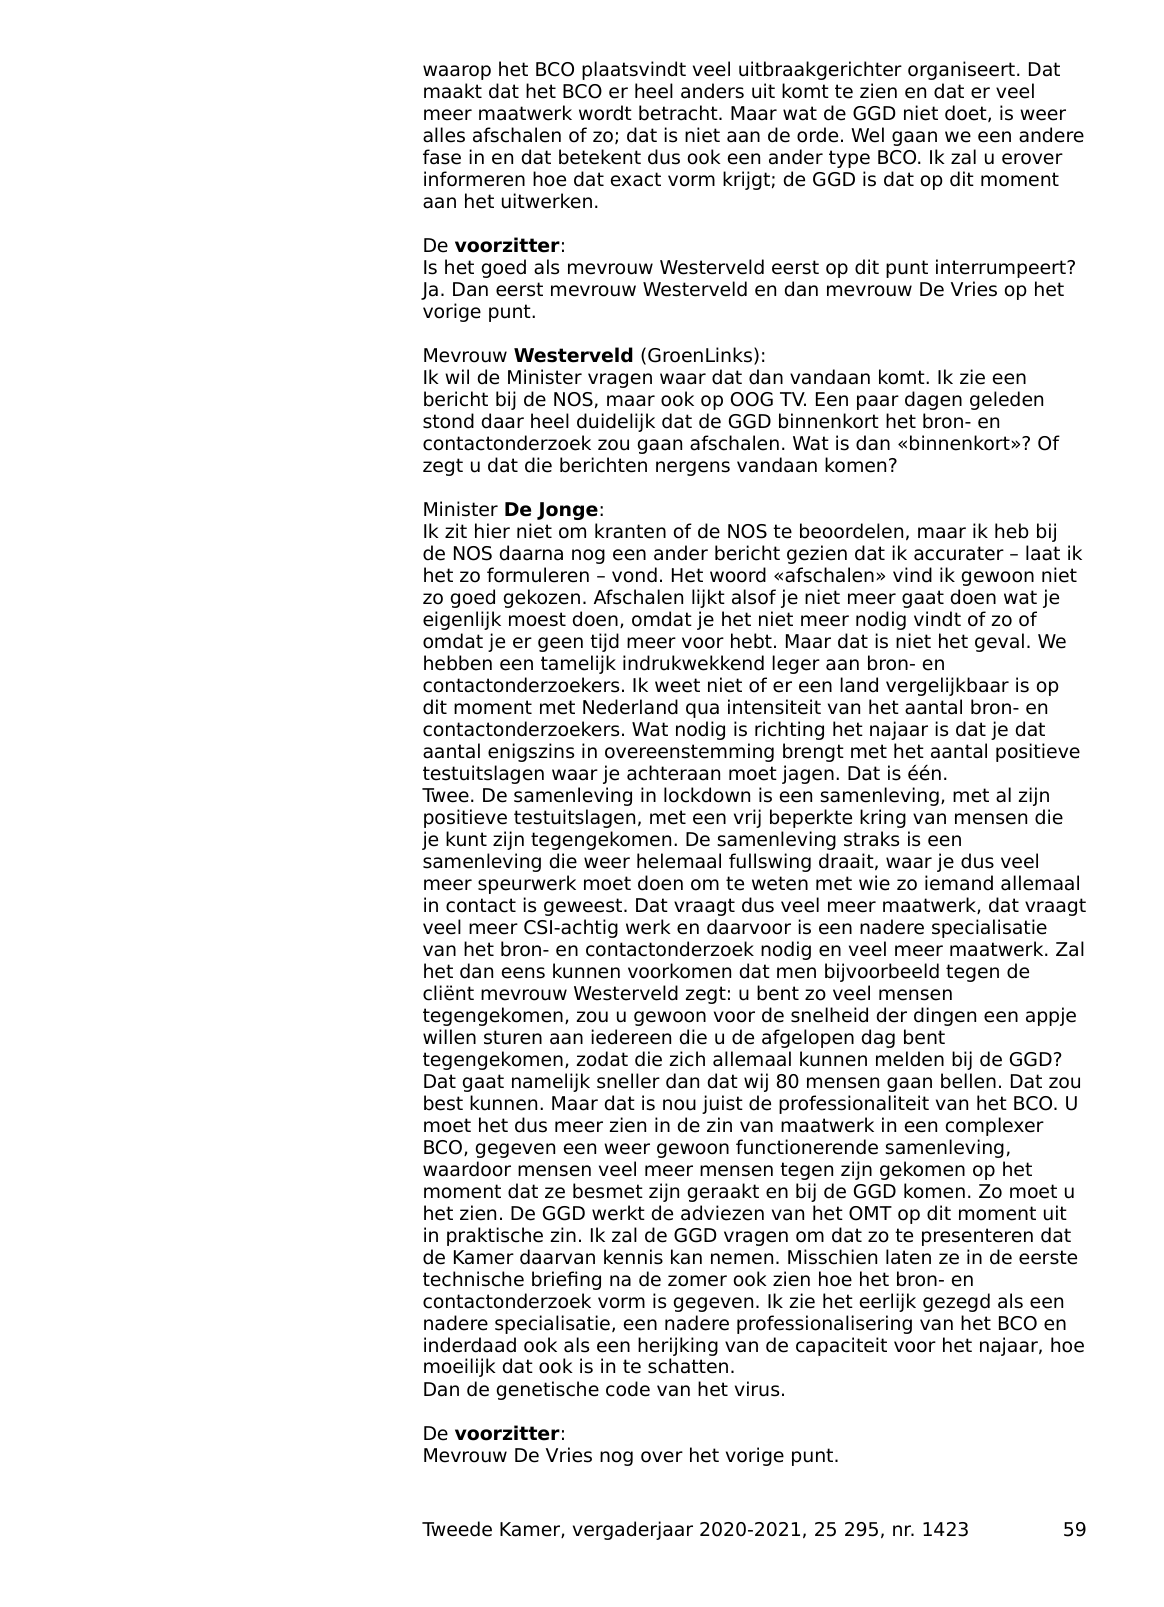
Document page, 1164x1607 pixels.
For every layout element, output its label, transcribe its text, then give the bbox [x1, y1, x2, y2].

text Mevrouw De Vries nog over het vorige punt. [422, 1444, 1087, 1467]
text Ik zit hier niet om kranten of de NOS te beoordelen, maar ik heb bij de NOS daarna nog een ander bericht gezien dat ik accurater – laat ik het zo formuleren – vond. Het woord «afschalen» vind ik gewoon niet zo goed gekozen. Afschalen lijkt alsof je niet meer gaat doen wat je eigenlijk moest doen, omdat je het niet meer nodig vindt of zo of omdat je er geen tijd meer voor hebt. Maar dat is niet het geval. We hebben een tamelijk indrukwekkend leger aan bron- en contactonderzoekers. Ik weet niet of er een land vergelijkbaar is op dit moment met Nederland qua intensiteit van het aantal bron- en contactonderzoekers. Wat nodig is richting het najaar is dat je dat aantal enigszins in overeenstemming brengt met het aantal positieve testuitslagen waar je achteraan moet jagen. Dat is één. [422, 521, 1087, 785]
text De voorzitter: [422, 1423, 1087, 1444]
text Minister De Jonge: [422, 499, 1087, 521]
text De voorzitter: [422, 235, 1087, 257]
text Mevrouw Westerveld (GroenLinks): [422, 345, 1087, 367]
text Dan de genetische code van het virus. [422, 1378, 1087, 1400]
text Ik wil de Minister vragen waar dat dan vandaan komt. Ik zie een bericht bij de NOS, maar ook op OOG TV. Een paar dagen geleden stond daar heel duidelijk dat de GGD binnenkort het bron- en contactonderzoek zou gaan afschalen. Wat is dan «binnenkort»? Of zegt u dat die berichten nergens vandaan komen? [422, 367, 1087, 477]
text Twee. De samenleving in lockdown is een samenleving, met al zijn positieve testuitslagen, met een vrij beperkte kring van mensen die je kunt zijn tegengekomen. De samenleving straks is een samenleving die weer helemaal fullswing draait, waar je dus veel meer speurwerk moet doen om te weten met wie zo iemand allemaal in contact is geweest. Dat vraagt dus veel meer maatwerk, dat vraagt veel meer CSI-achtig werk en daarvoor is een nadere specialisatie van het bron- en contactonderzoek nodig en veel meer maatwerk. Zal het dan eens kunnen voorkomen dat men bijvoorbeeld tegen de cliënt mevrouw Westerveld zegt: u bent zo veel mensen tegengekomen, zou u gewoon voor de snelheid der dingen een appje willen sturen aan iedereen die u de afgelopen dag bent tegengekomen, zodat die zich allemaal kunnen melden bij de GGD? Dat gaat namelijk sneller dan dat wij 80 mensen gaan bellen. Dat zou best kunnen. Maar dat is nou juist de professionaliteit van het BCO. U moet het dus meer zien in de zin van maatwerk in een complexer BCO, gegeven een weer gewoon functionerende samenleving, waardoor mensen veel meer mensen tegen zijn gekomen op het moment dat ze besmet zijn geraakt en bij de GGD komen. Zo moet u het zien. De GGD werkt de adviezen van het OMT op dit moment uit in praktische zin. Ik zal de GGD vragen om dat zo te presenteren dat de Kamer daarvan kennis kan nemen. Misschien laten ze in de eerste technische briefing na de zomer ook zien hoe het bron- en contactonderzoek vorm is gegeven. Ik zie het eerlijk gezegd als een nadere specialisatie, een nadere professionalisering van het BCO en inderdaad ook als een herijking van de capaciteit voor het najaar, hoe moeilijk dat ook is in te schatten. [422, 785, 1087, 1378]
text Is het goed als mevrouw Westerveld eerst op dit punt interrumpeert? Ja. Dan eerst mevrouw Westerveld en dan mevrouw De Vries op het vorige punt. [422, 257, 1087, 323]
text waarop het BCO plaatsvindt veel uitbraakgerichter organiseert. Dat maakt dat het BCO er heel anders uit komt te zien en dat er veel meer maatwerk wordt betracht. Maar wat de GGD niet doet, is weer alles afschalen of zo; dat is niet aan de orde. Wel gaan we een andere fase in en dat betekent dus ook een ander type BCO. Ik zal u erover informeren hoe dat exact vorm krijgt; de GGD is dat op dit moment aan het uitwerken. [422, 59, 1087, 213]
